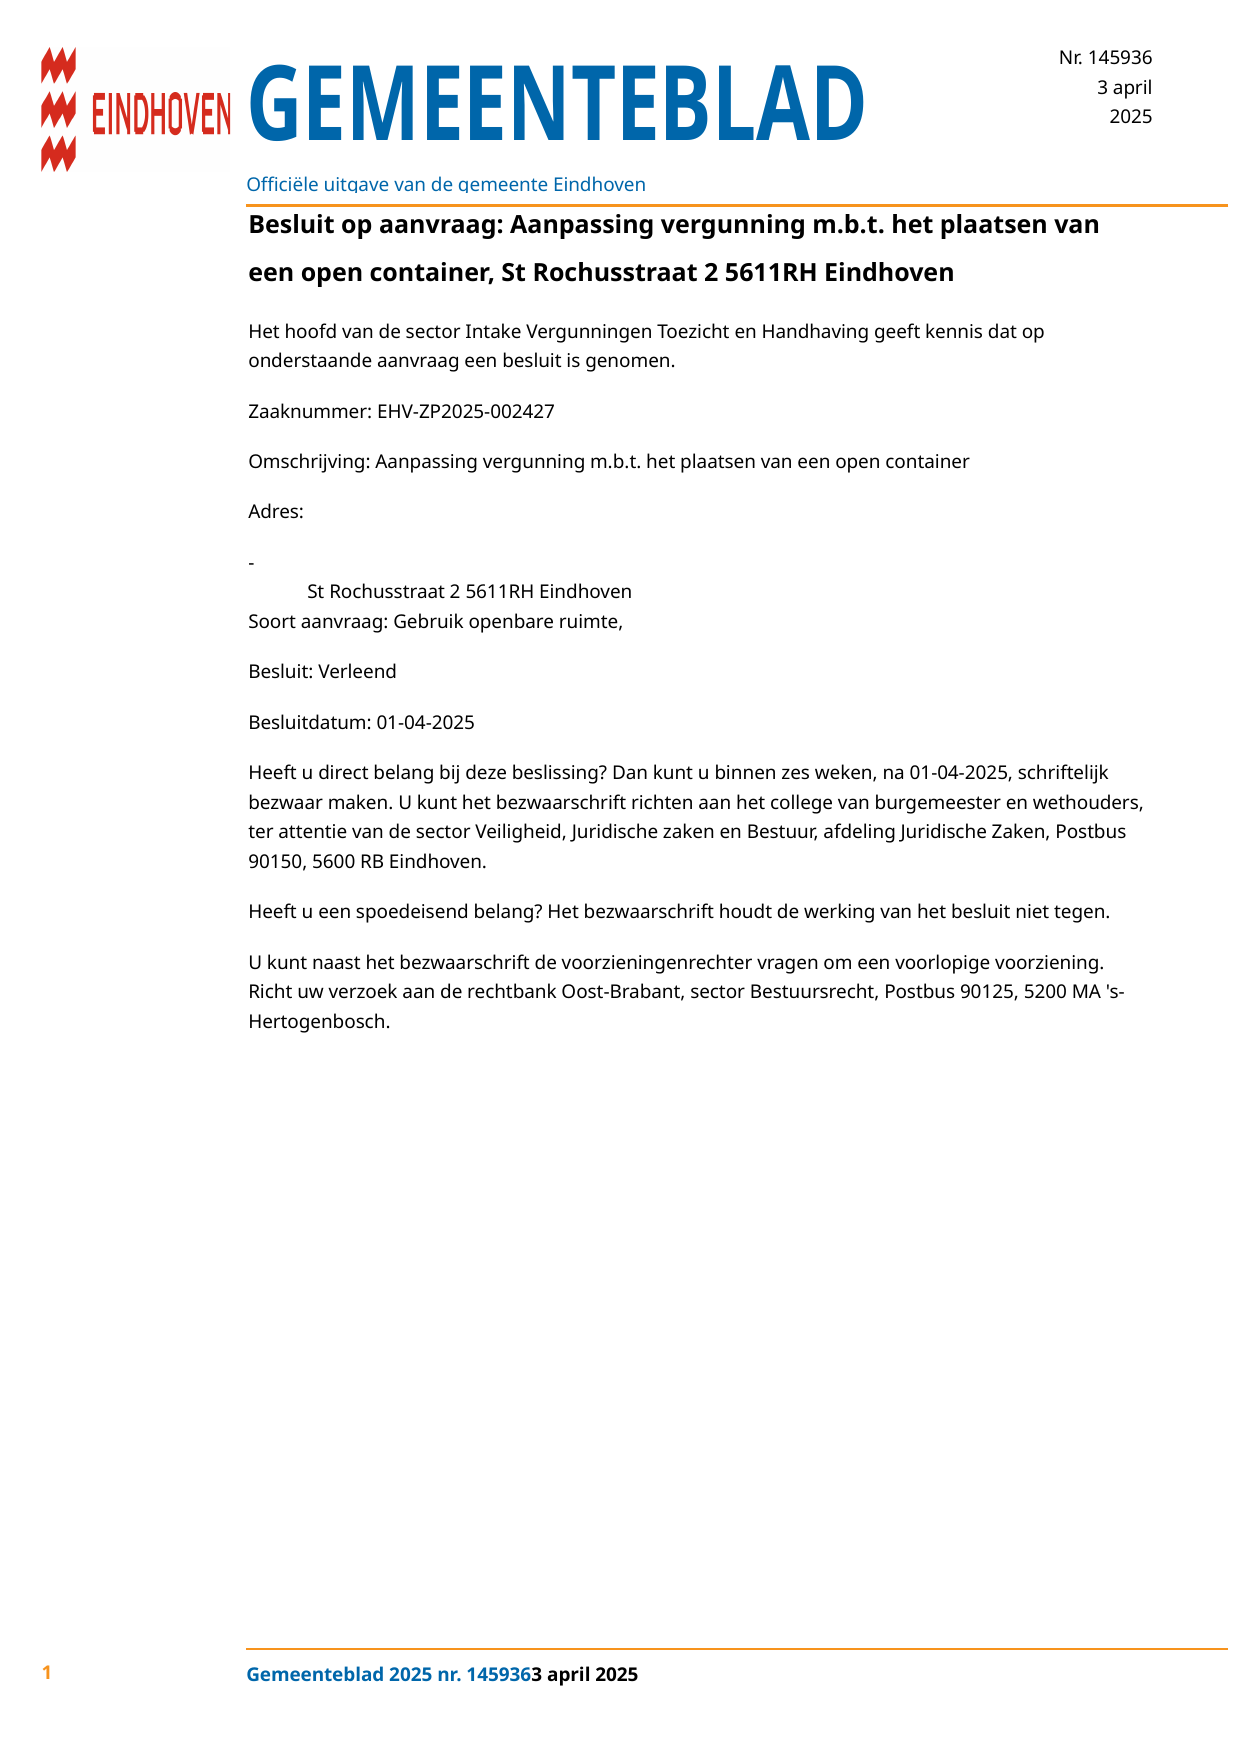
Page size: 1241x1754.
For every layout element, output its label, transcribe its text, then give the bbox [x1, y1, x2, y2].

text Adres: [248, 499, 1152, 524]
text Het hoofd van de sector Intake Vergunningen Toezicht en Handhaving geeft kennis dat op onderstaande aanvraag een besluit is genomen. [248, 318, 1152, 373]
picture [41, 47, 231, 172]
text U kunt naast het bezwaarschrift de voorzieningenrechter vragen om een voorlopige voorziening. Richt uw verzoek aan de rechtbank Oost-Brabant, sector Bestuursrecht, Postbus 90125, 5200 MA 's-Hertogenbosch. [248, 949, 1152, 1034]
text Heeft u een spoedeisend belang? Het bezwaarschrift houdt de werking van het besluit niet tegen. [248, 899, 1152, 924]
list St Rochusstraat 2 5611RH Eindhoven [248, 579, 1152, 604]
text Heeft u direct belang bij deze beslissing? Dan kunt u binnen zes weken, na 01-04-2025, schriftelijk bezwaar maken. U kunt het bezwaarschrift richten aan het college van burgemeester en wethouders, ter attentie van de sector Veiligheid, Juridische zaken en Bestuur, afdeling Juridische Zaken, Postbus 90150, 5600 RB Eindhoven. [248, 759, 1152, 874]
text Soort aanvraag: Gebruik openbare ruimte, [248, 608, 1152, 634]
text Omschrijving: Aanpassing vergunning m.b.t. het plaatsen van een open container [248, 448, 1152, 474]
text Besluit: Verleend [248, 659, 1152, 684]
text Besluit op aanvraag: Aanpassing vergunning m.b.t. het plaatsen van een open container, St Rochusstraat 2 5611RH Eindhoven [248, 207, 1152, 288]
text Zaaknummer: EHV-ZP2025-002427 [248, 398, 1152, 424]
text Besluitdatum: 01-04-2025 [248, 709, 1152, 735]
